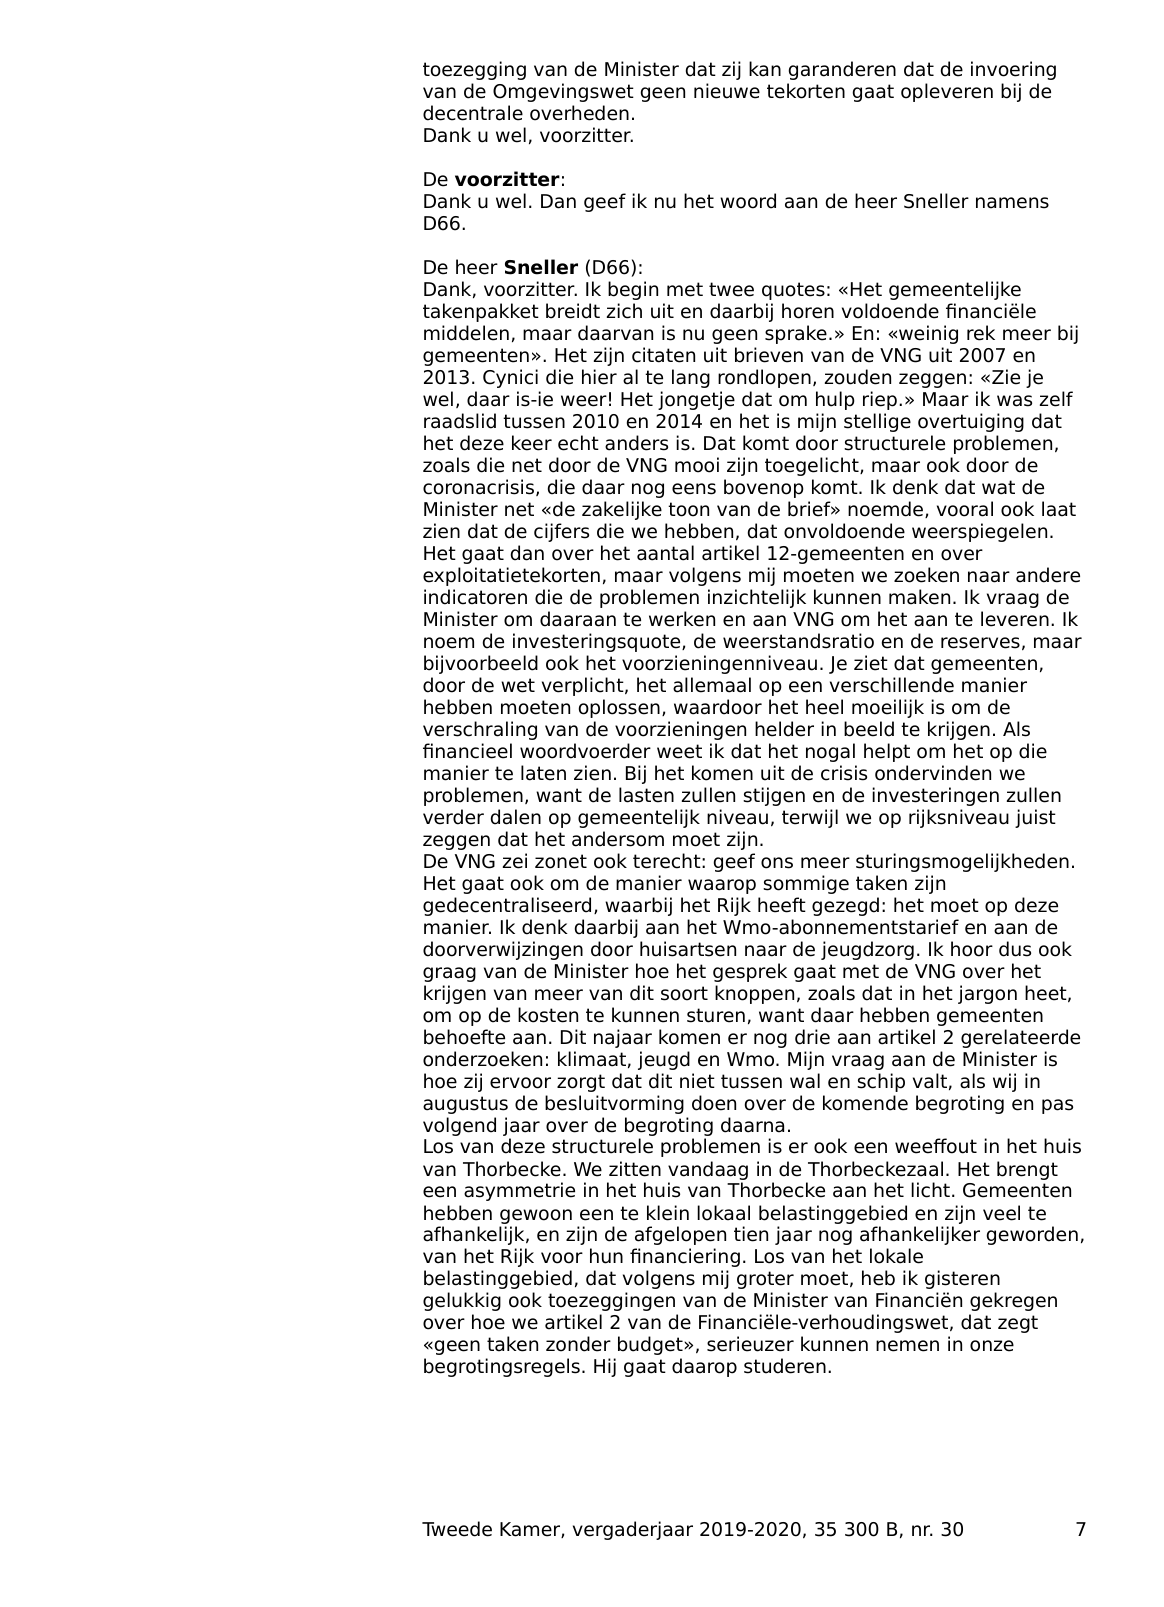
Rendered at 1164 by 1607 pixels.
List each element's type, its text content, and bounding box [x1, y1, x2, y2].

text Dank u wel, voorzitter. [422, 125, 1087, 147]
text De heer Sneller (D66): [422, 257, 1087, 279]
text toezegging van de Minister dat zij kan garanderen dat de invoering van de Omgevingswet geen nieuwe tekorten gaat opleveren bij de decentrale overheden. [422, 59, 1087, 125]
text De voorzitter: [422, 169, 1087, 191]
text Los van deze structurele problemen is er ook een weeffout in het huis van Thorbecke. We zitten vandaag in de Thorbeckezaal. Het brengt een asymmetrie in het huis van Thorbecke aan het licht. Gemeenten hebben gewoon een te klein lokaal belastinggebied en zijn veel te afhankelijk, en zijn de afgelopen tien jaar nog afhankelijker geworden, van het Rijk voor hun financiering. Los van het lokale belastinggebied, dat volgens mij groter moet, heb ik gisteren gelukkig ook toezeggingen van de Minister van Financiën gekregen over hoe we artikel 2 van de Financiële-verhoudingswet, dat zegt «geen taken zonder budget», serieuzer kunnen nemen in onze begrotingsregels. Hij gaat daarop studeren. [422, 1136, 1087, 1378]
text De VNG zei zonet ook terecht: geef ons meer sturingsmogelijkheden. Het gaat ook om de manier waarop sommige taken zijn gedecentraliseerd, waarbij het Rijk heeft gezegd: het moet op deze manier. Ik denk daarbij aan het Wmo-abonnementstarief en aan de doorverwijzingen door huisartsen naar de jeugdzorg. Ik hoor dus ook graag van de Minister hoe het gesprek gaat met de VNG over het krijgen van meer van dit soort knoppen, zoals dat in het jargon heet, om op de kosten te kunnen sturen, want daar hebben gemeenten behoefte aan. Dit najaar komen er nog drie aan artikel 2 gerelateerde onderzoeken: klimaat, jeugd en Wmo. Mijn vraag aan de Minister is hoe zij ervoor zorgt dat dit niet tussen wal en schip valt, als wij in augustus de besluitvorming doen over de komende begroting en pas volgend jaar over de begroting daarna. [422, 851, 1087, 1136]
text Dank, voorzitter. Ik begin met twee quotes: «Het gemeentelijke takenpakket breidt zich uit en daarbij horen voldoende financiële middelen, maar daarvan is nu geen sprake.» En: «weinig rek meer bij gemeenten». Het zijn citaten uit brieven van de VNG uit 2007 en 2013. Cynici die hier al te lang rondlopen, zouden zeggen: «Zie je wel, daar is-ie weer! Het jongetje dat om hulp riep.» Maar ik was zelf raadslid tussen 2010 en 2014 en het is mijn stellige overtuiging dat het deze keer echt anders is. Dat komt door structurele problemen, zoals die net door de VNG mooi zijn toegelicht, maar ook door de coronacrisis, die daar nog eens bovenop komt. Ik denk dat wat de Minister net «de zakelijke toon van de brief» noemde, vooral ook laat zien dat de cijfers die we hebben, dat onvoldoende weerspiegelen. Het gaat dan over het aantal artikel 12-gemeenten en over exploitatietekorten, maar volgens mij moeten we zoeken naar andere indicatoren die de problemen inzichtelijk kunnen maken. Ik vraag de Minister om daaraan te werken en aan VNG om het aan te leveren. Ik noem de investeringsquote, de weerstandsratio en de reserves, maar bijvoorbeeld ook het voorzieningenniveau. Je ziet dat gemeenten, door de wet verplicht, het allemaal op een verschillende manier hebben moeten oplossen, waardoor het heel moeilijk is om de verschraling van de voorzieningen helder in beeld te krijgen. Als financieel woordvoerder weet ik dat het nogal helpt om het op die manier te laten zien. Bij het komen uit de crisis ondervinden we problemen, want de lasten zullen stijgen en de investeringen zullen verder dalen op gemeentelijk niveau, terwijl we op rijksniveau juist zeggen dat het andersom moet zijn. [422, 279, 1087, 851]
text Dank u wel. Dan geef ik nu het woord aan de heer Sneller namens D66. [422, 191, 1087, 235]
